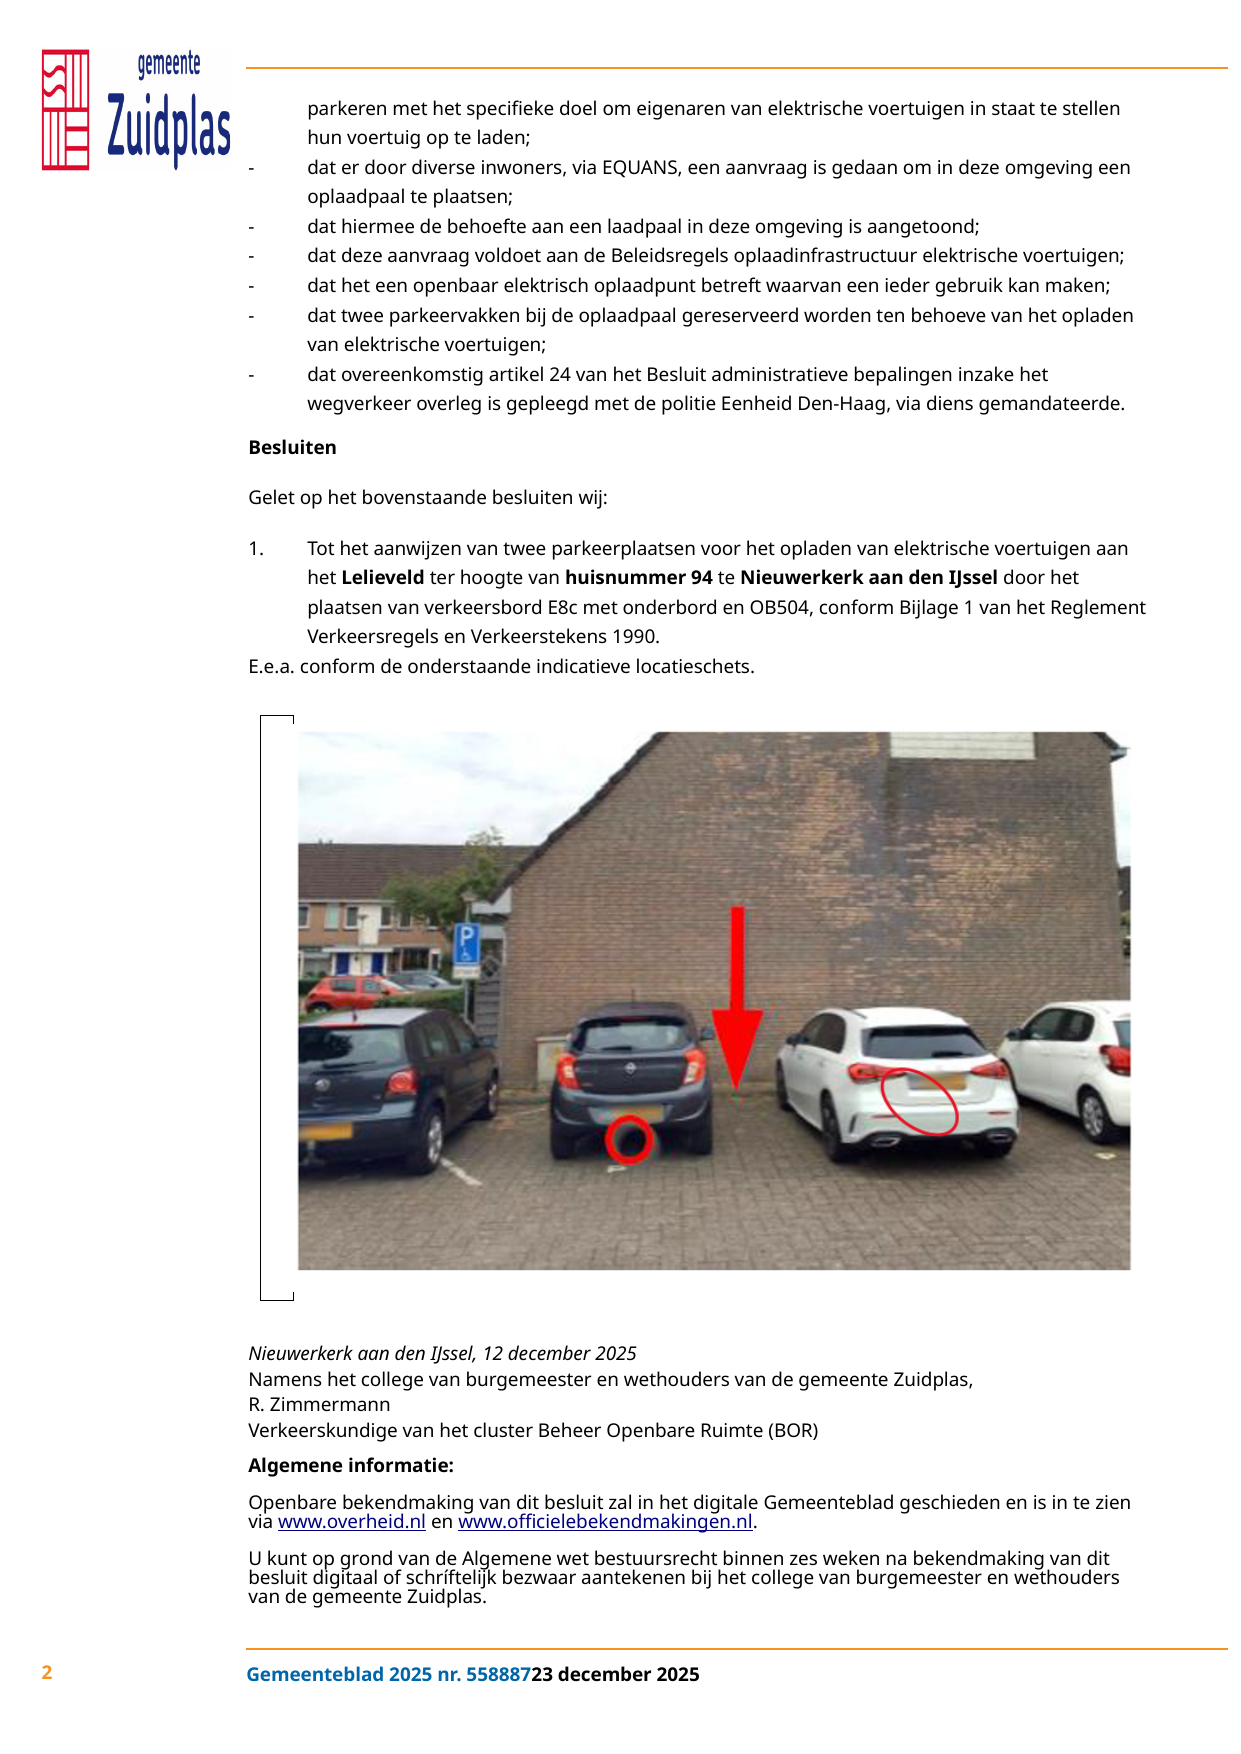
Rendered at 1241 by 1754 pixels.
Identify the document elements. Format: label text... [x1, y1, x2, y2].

text E.e.a. conform de onderstaande indicatieve locatieschets. [248, 653, 1152, 679]
list parkeren met het specifieke doel om eigenaren van elektrische voertuigen in staat te stellen hun voertuig op te laden; [248, 95, 1152, 150]
list Tot het aanwijzen van twee parkeerplaatsen voor het opladen van elektrische voertuigen aan het Lelieveld ter hoogte van huisnummer 94 te Nieuwerkerk aan den IJssel door het plaatsen van verkeersbord E8c met onderbord en OB504, conform Bijlage 1 van het Reglement Verkeersregels en Verkeerstekens 1990. [248, 535, 1152, 649]
text U kunt op grond van de Algemene wet bestuursrecht binnen zes weken na bekendmaking van dit besluit digitaal of schríftelijk bezwaar aantekenen bij het college van burgemeester en wethouders van de gemeente Zuidplas. [248, 1550, 1152, 1608]
text Besluiten [248, 434, 1152, 459]
text Gelet op het bovenstaande besluiten wij: [248, 484, 1152, 510]
text Namens het college van burgemeester en wethouders van de gemeente Zuidplas, [248, 1366, 1152, 1392]
list dat deze aanvraag voldoet aan de Beleidsregels oplaadinfrastructuur elektrische voertuigen; [248, 243, 1152, 268]
text Nieuwerkerk aan den IJssel, 12 december 2025 [248, 1340, 1152, 1366]
text R. Zimmermann [248, 1392, 1152, 1417]
text Openbare bekendmaking van dit besluit zal in het digitale Gemeenteblad geschieden en is in te zien via www.overheid.nl en www.officielebekendmakingen.nl. [248, 1494, 1152, 1532]
list dat hiermee de behoefte aan een laadpaal in deze omgeving is aangetoond; [248, 213, 1152, 239]
text Algemene informatie: [248, 1457, 1152, 1476]
list dat het een openbaar elektrisch oplaadpunt betreft waarvan een ieder gebruik kan maken; [248, 272, 1152, 298]
list dat twee parkeervakken bij de oplaadpaal gereserveerd worden ten behoeve van het opladen van elektrische voertuigen; [248, 302, 1152, 357]
text Verkeerskundige van het cluster Beheer Openbare Ruimte (BOR) [248, 1417, 1152, 1443]
list dat er door diverse inwoners, via EQUANS, een aanvraag is gedaan om in deze omgeving een oplaadpaal te plaatsen; [248, 154, 1152, 209]
picture [41, 47, 231, 172]
list dat overeenkomstig artikel 24 van het Besluit administratieve bepalingen inzake het wegverkeer overleg is gepleegd met de politie Eenheid Den-Haag, via diens gemandateerde. [248, 361, 1152, 416]
picture [268, 724, 1173, 1292]
